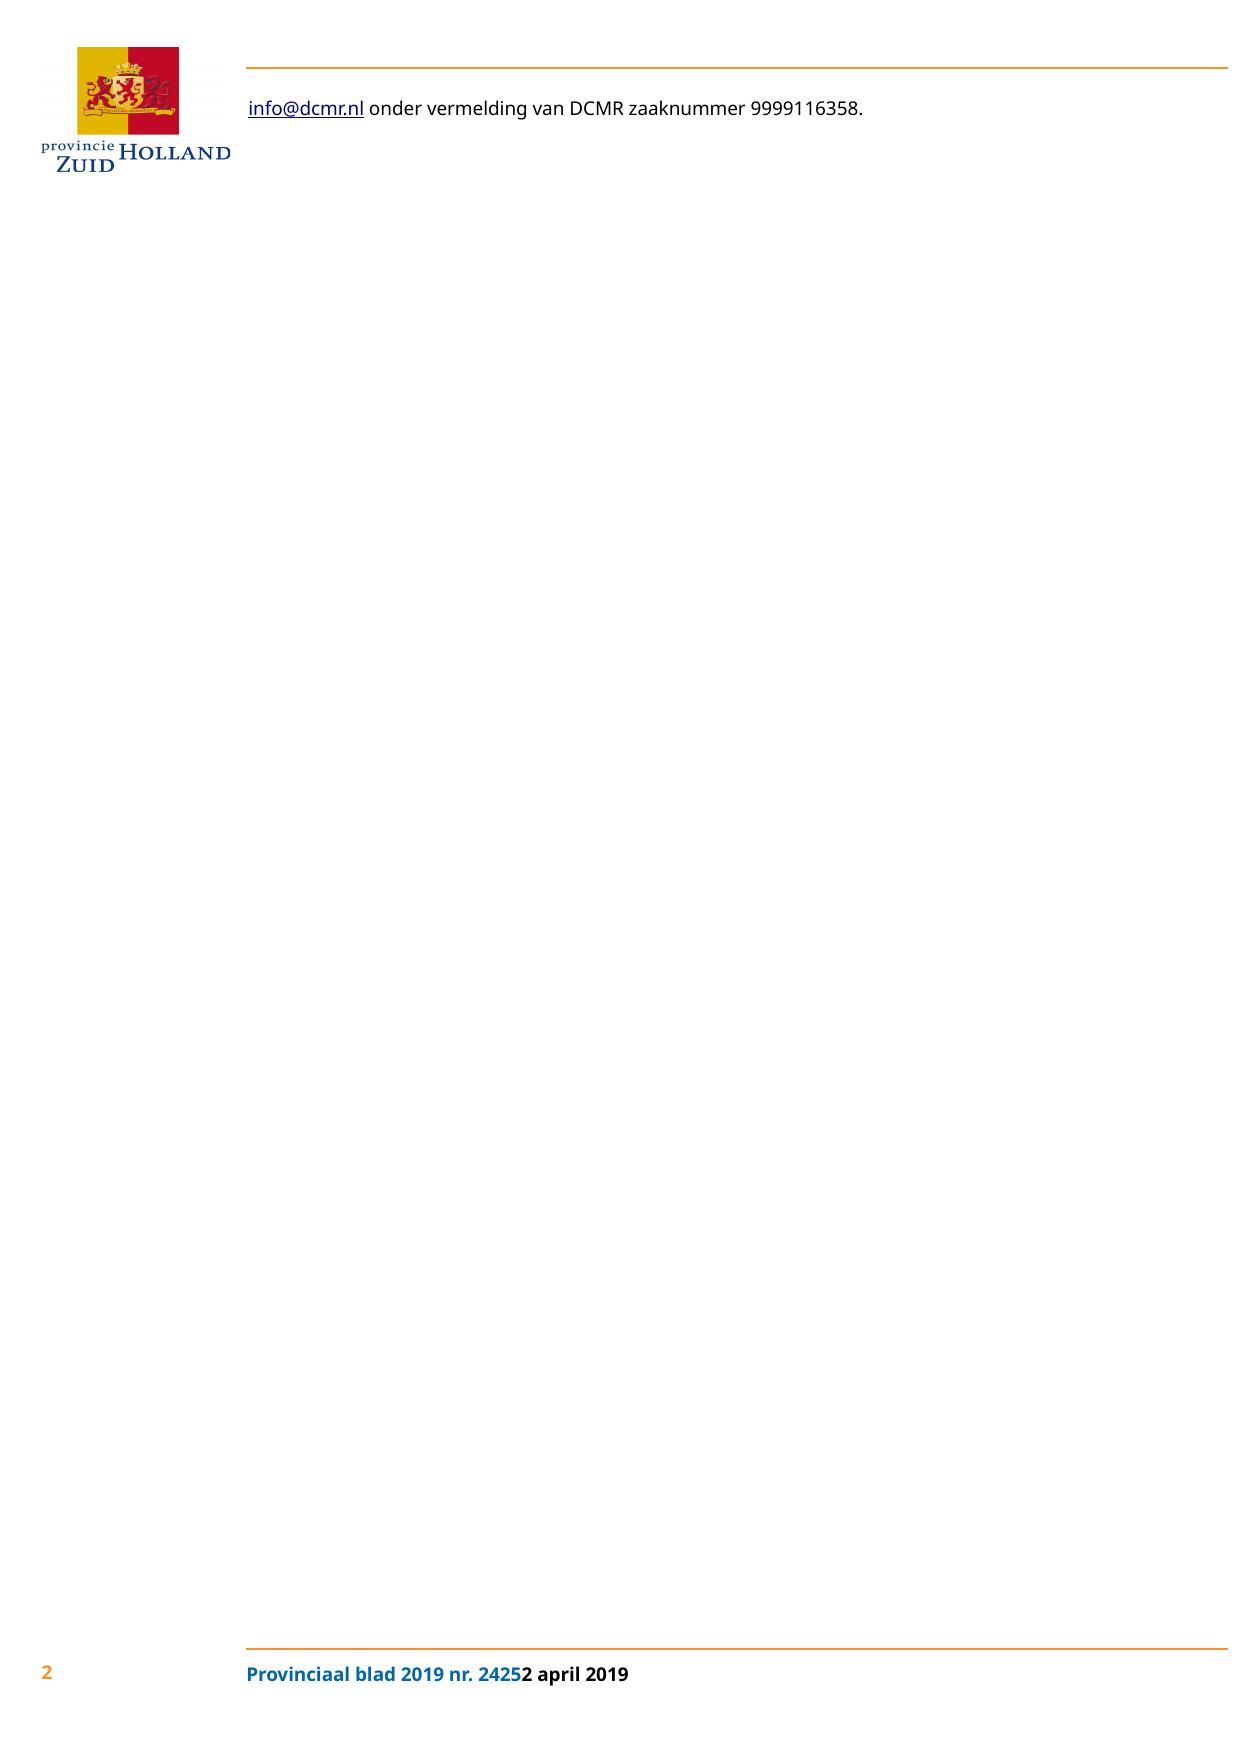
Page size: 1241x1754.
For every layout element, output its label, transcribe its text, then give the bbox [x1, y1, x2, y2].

text info@dcmr.nl onder vermelding van DCMR zaaknummer 9999116358. [248, 95, 1152, 121]
picture [41, 47, 231, 172]
